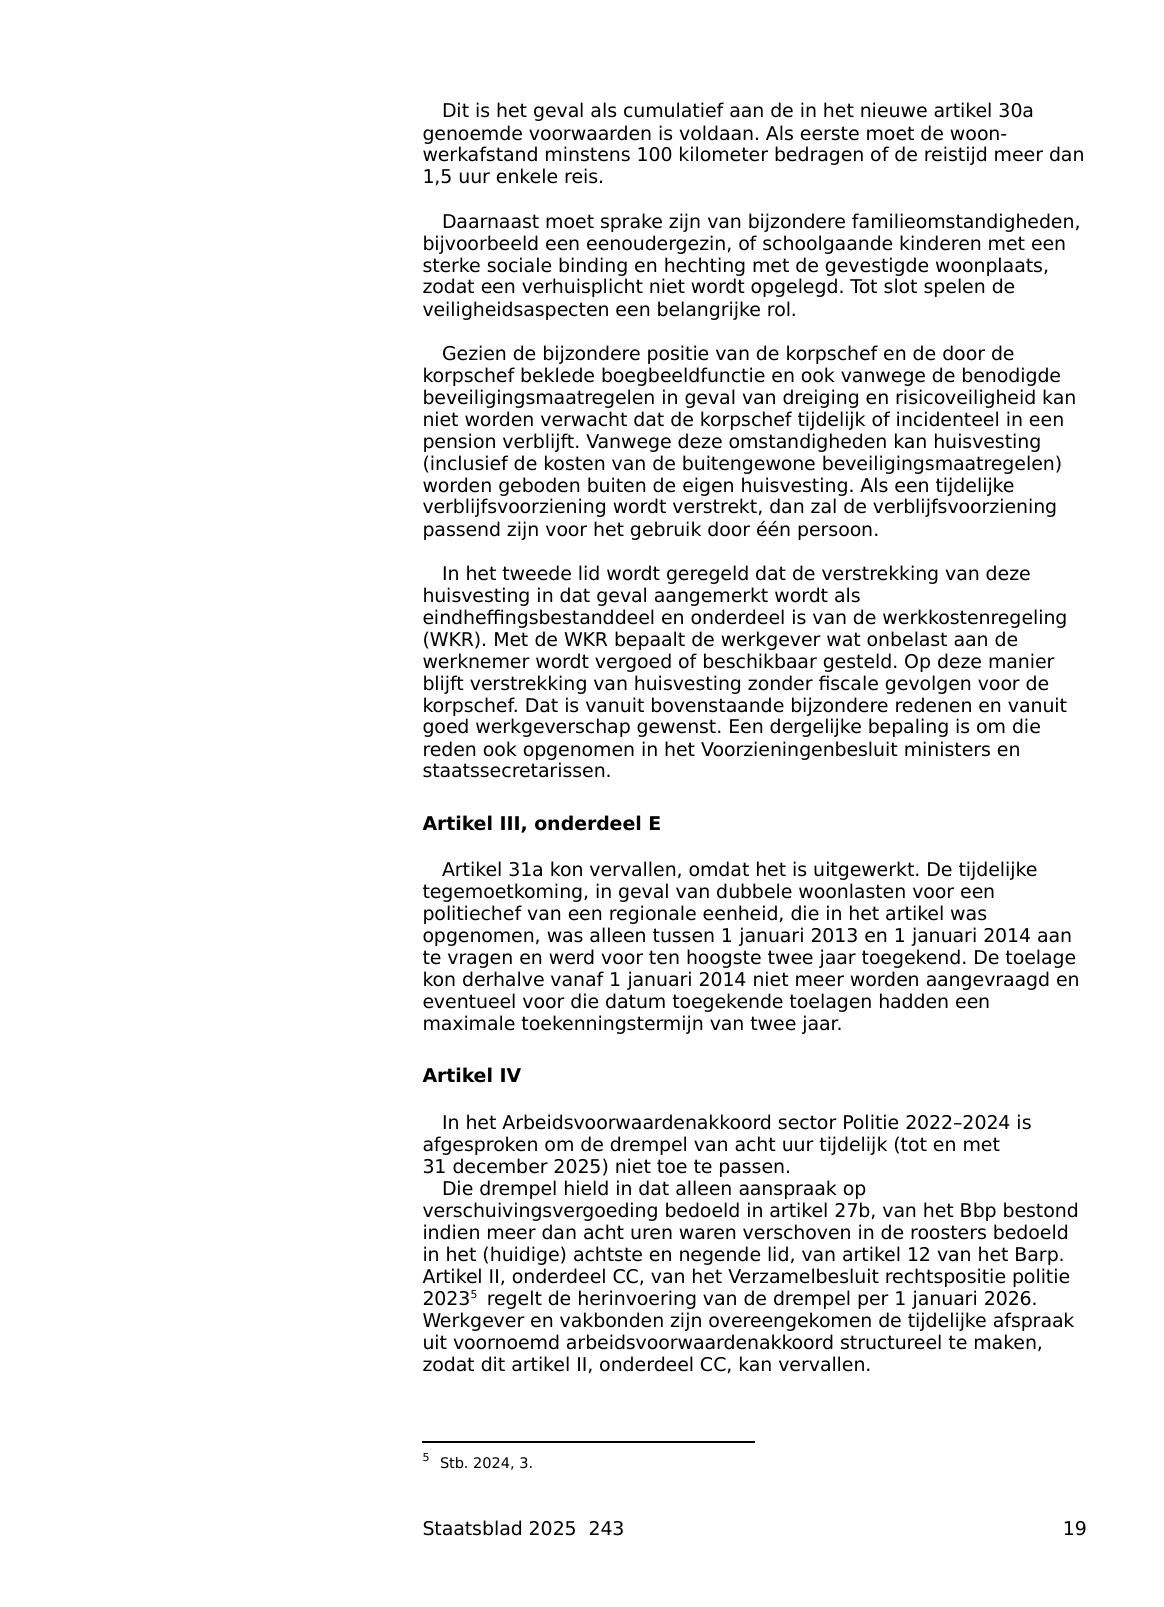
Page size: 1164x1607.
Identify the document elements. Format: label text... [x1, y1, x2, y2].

text In het Arbeidsvoorwaardenakkoord sector Politie 2022–2024 is afgesproken om de drempel van acht uur tijdelijk (tot en met 31 december 2025) niet toe te passen. [422, 1112, 1087, 1178]
text Die drempel hield in dat alleen aanspraak op verschuivingsvergoeding bedoeld in artikel 27b, van het Bbp bestond indien meer dan acht uren waren verschoven in de roosters bedoeld in het (huidige) achtste en negende lid, van artikel 12 van het Barp. Artikel II, onderdeel CC, van het Verzamelbesluit rechtspositie politie 2023 regelt de herinvoering van de drempel per 1 januari 2026. Werkgever en vakbonden zijn overeengekomen de tijdelijke afspraak uit voornoemd arbeidsvoorwaardenakkoord structureel te maken, zodat dit artikel II, onderdeel CC, kan vervallen. [422, 1178, 1087, 1376]
text Gezien de bijzondere positie van de korpschef en de door de korpschef beklede boegbeeldfunctie en ook vanwege de benodigde beveiligingsmaatregelen in geval van dreiging en risicoveiligheid kan niet worden verwacht dat de korpschef tijdelijk of incidenteel in een pension verblijft. Vanwege deze omstandigheden kan huisvesting (inclusief de kosten van de buitengewone beveiligingsmaatregelen) worden geboden buiten de eigen huisvesting. Als een tijdelijke verblijfsvoorziening wordt verstrekt, dan zal de verblijfsvoorziening passend zijn voor het gebruik door één persoon. [422, 343, 1087, 540]
text In het tweede lid wordt geregeld dat de verstrekking van deze huisvesting in dat geval aangemerkt wordt als eindheffingsbestanddeel en onderdeel is van de werkkostenregeling (WKR). Met de WKR bepaalt de werkgever wat onbelast aan de werknemer wordt vergoed of beschikbaar gesteld. Op deze manier blijft verstrekking van huisvesting zonder fiscale gevolgen voor de korpschef. Dat is vanuit bovenstaande bijzondere redenen en vanuit goed werkgeverschap gewenst. Een dergelijke bepaling is om die reden ook opgenomen in het Voorzieningenbesluit ministers en staatssecretarissen. [422, 563, 1087, 782]
text Stb. 2024, 3. [422, 1451, 1087, 1473]
text Dit is het geval als cumulatief aan de in het nieuwe artikel 30a genoemde voorwaarden is voldaan. Als eerste moet de woon-werkafstand minstens 100 kilometer bedragen of de reistijd meer dan 1,5 uur enkele reis. [422, 100, 1087, 188]
text Daarnaast moet sprake zijn van bijzondere familieomstandigheden, bijvoorbeeld een eenoudergezin, of schoolgaande kinderen met een sterke sociale binding en hechting met de gevestigde woonplaats, zodat een verhuisplicht niet wordt opgelegd. Tot slot spelen de veiligheidsaspecten een belangrijke rol. [422, 211, 1087, 320]
subtitle Artikel IV [422, 1065, 1087, 1087]
subtitle Artikel III, onderdeel E [422, 812, 1087, 834]
text Artikel 31a kon vervallen, omdat het is uitgewerkt. De tijdelijke tegemoetkoming, in geval van dubbele woonlasten voor een politiechef van een regionale eenheid, die in het artikel was opgenomen, was alleen tussen 1 januari 2013 en 1 januari 2014 aan te vragen en werd voor ten hoogste twee jaar toegekend. De toelage kon derhalve vanaf 1 januari 2014 niet meer worden aangevraagd en eventueel voor die datum toegekende toelagen hadden een maximale toekenningstermijn van twee jaar. [422, 859, 1087, 1035]
